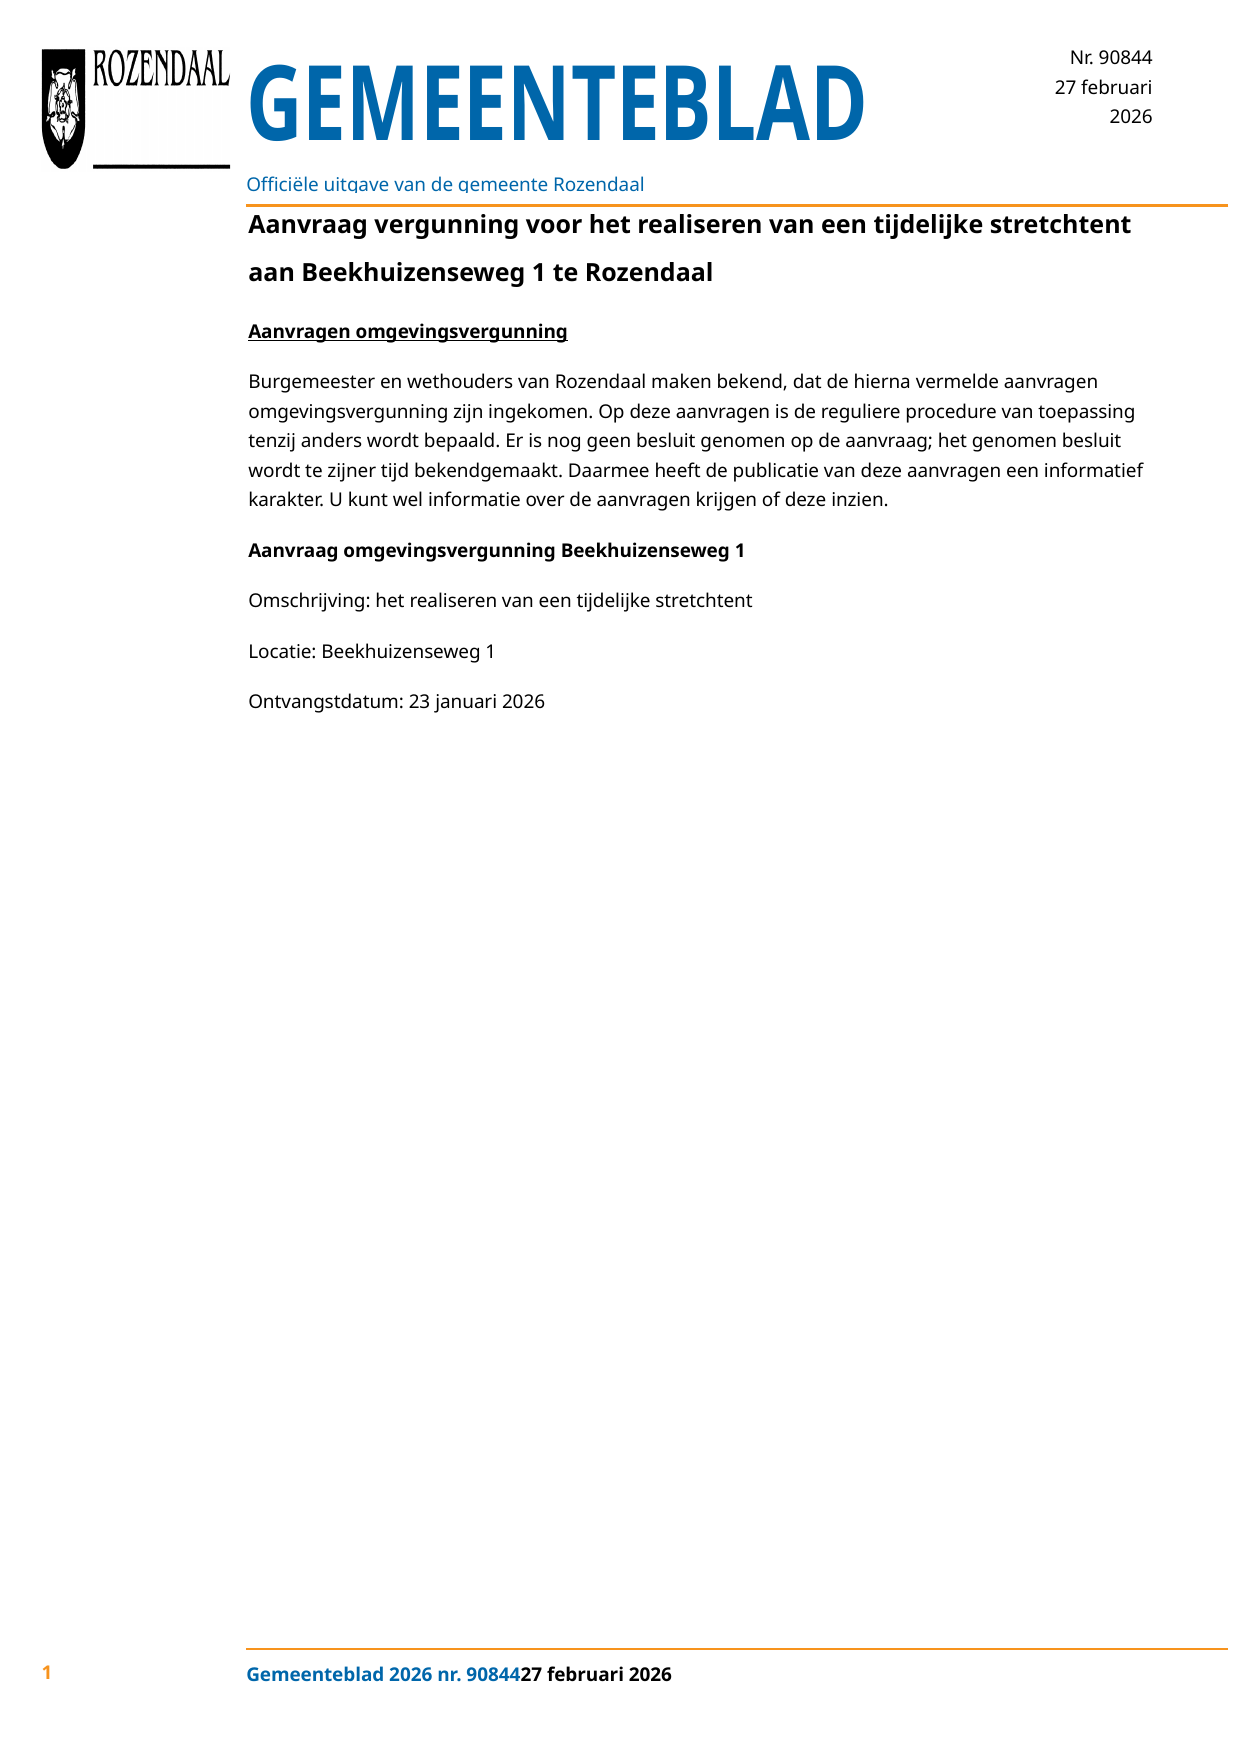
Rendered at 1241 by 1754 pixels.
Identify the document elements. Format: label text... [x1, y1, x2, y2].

text Burgemeester en wethouders van Rozendaal maken bekend, dat de hierna vermelde aanvragen omgevingsvergunning zijn ingekomen. Op deze aanvragen is de reguliere procedure van toepassing tenzij anders wordt bepaald. Er is nog geen besluit genomen op de aanvraag; het genomen besluit wordt te zijner tijd bekendgemaakt. Daarmee heeft de publicatie van deze aanvragen een informatief karakter. U kunt wel informatie over de aanvragen krijgen of deze inzien. [248, 368, 1152, 512]
text Aanvragen omgevingsvergunning [248, 318, 1152, 344]
text Locatie: Beekhuizenseweg 1 [248, 638, 1152, 664]
text Aanvraag vergunning voor het realiseren van een tijdelijke stretchtent aan Beekhuizenseweg 1 te Rozendaal [248, 207, 1152, 288]
text Aanvraag omgevingsvergunning Beekhuizenseweg 1 [248, 537, 1152, 563]
text Ontvangstdatum: 23 januari 2026 [248, 688, 1152, 714]
picture [41, 47, 231, 172]
text Omschrijving: het realiseren van een tijdelijke stretchtent [248, 587, 1152, 613]
